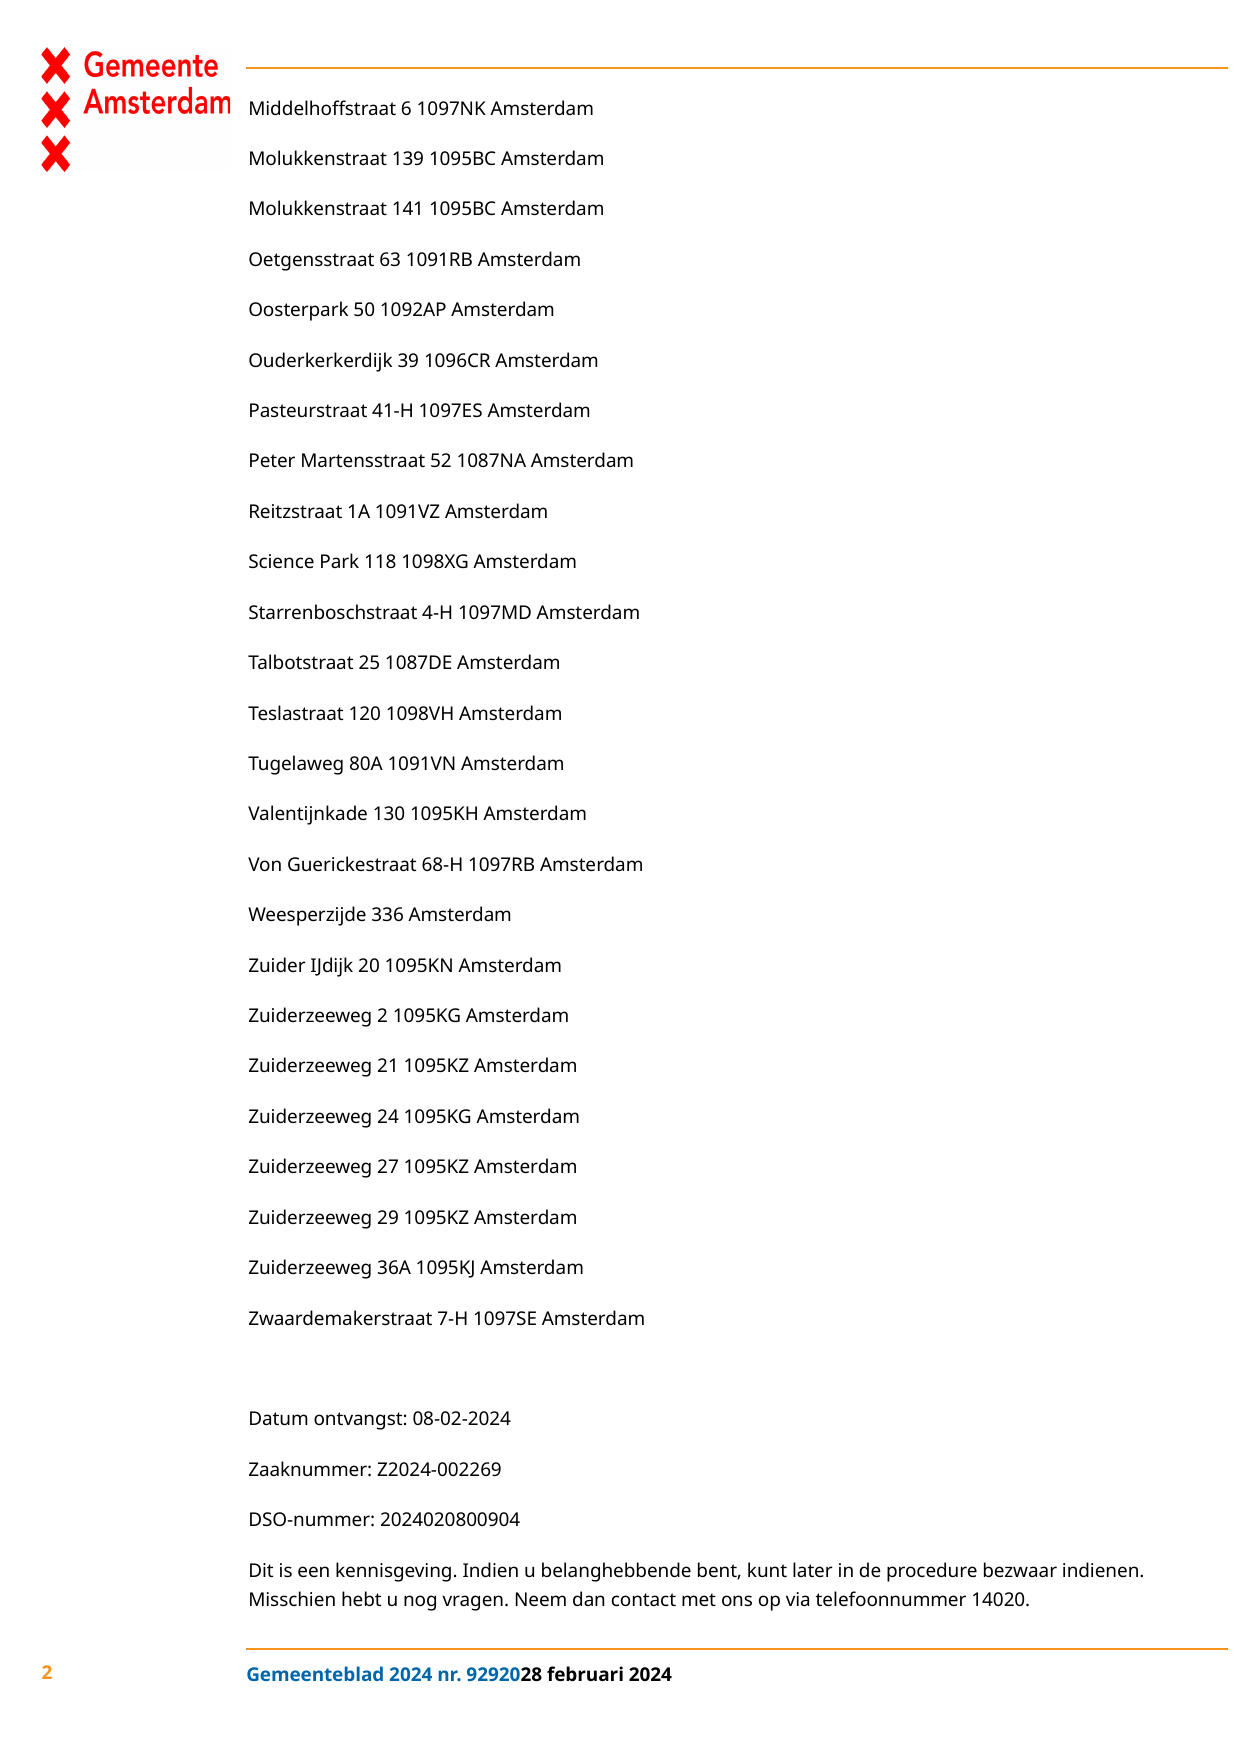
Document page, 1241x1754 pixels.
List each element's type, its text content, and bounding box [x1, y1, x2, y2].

text Valentijnkade 130 1095KH Amsterdam [248, 801, 1152, 826]
text Zuiderzeeweg 36A 1095KJ Amsterdam [248, 1254, 1152, 1280]
text Zwaardemakerstraat 7-H 1097SE Amsterdam [248, 1305, 1152, 1331]
text Peter Martensstraat 52 1087NA Amsterdam [248, 448, 1152, 473]
text Science Park 118 1098XG Amsterdam [248, 548, 1152, 574]
text Teslastraat 120 1098VH Amsterdam [248, 700, 1152, 726]
text Talbotstraat 25 1087DE Amsterdam [248, 649, 1152, 675]
text Oosterpark 50 1092AP Amsterdam [248, 296, 1152, 322]
text Molukkenstraat 139 1095BC Amsterdam [248, 145, 1152, 171]
text DSO-nummer: 2024020800904 [248, 1506, 1152, 1532]
text Zuiderzeeweg 29 1095KZ Amsterdam [248, 1204, 1152, 1230]
text Pasteurstraat 41-H 1097ES Amsterdam [248, 397, 1152, 423]
text Reitzstraat 1A 1091VZ Amsterdam [248, 498, 1152, 524]
text Von Guerickestraat 68-H 1097RB Amsterdam [248, 851, 1152, 877]
text Middelhoffstraat 6 1097NK Amsterdam [248, 95, 1152, 121]
text Oetgensstraat 63 1091RB Amsterdam [248, 246, 1152, 272]
text Weesperzijde 336 Amsterdam [248, 901, 1152, 927]
text Zuiderzeeweg 24 1095KG Amsterdam [248, 1103, 1152, 1129]
text Starrenboschstraat 4-H 1097MD Amsterdam [248, 599, 1152, 625]
text Ouderkerkerdijk 39 1096CR Amsterdam [248, 347, 1152, 373]
text Zuider IJdijk 20 1095KN Amsterdam [248, 952, 1152, 978]
picture [41, 47, 231, 172]
text Zuiderzeeweg 27 1095KZ Amsterdam [248, 1153, 1152, 1179]
text Datum ontvangst: 08-02-2024 [248, 1406, 1152, 1431]
text Zuiderzeeweg 2 1095KG Amsterdam [248, 1002, 1152, 1028]
text Dit is een kennisgeving. Indien u belanghebbende bent, kunt later in de procedure bezwaar indienen. Misschien hebt u nog vragen. Neem dan contact met ons op via telefoonnummer 14020. [248, 1557, 1152, 1612]
text Zaaknummer: Z2024-002269 [248, 1456, 1152, 1482]
text Zuiderzeeweg 21 1095KZ Amsterdam [248, 1053, 1152, 1078]
text Tugelaweg 80A 1091VN Amsterdam [248, 750, 1152, 776]
text Molukkenstraat 141 1095BC Amsterdam [248, 196, 1152, 221]
